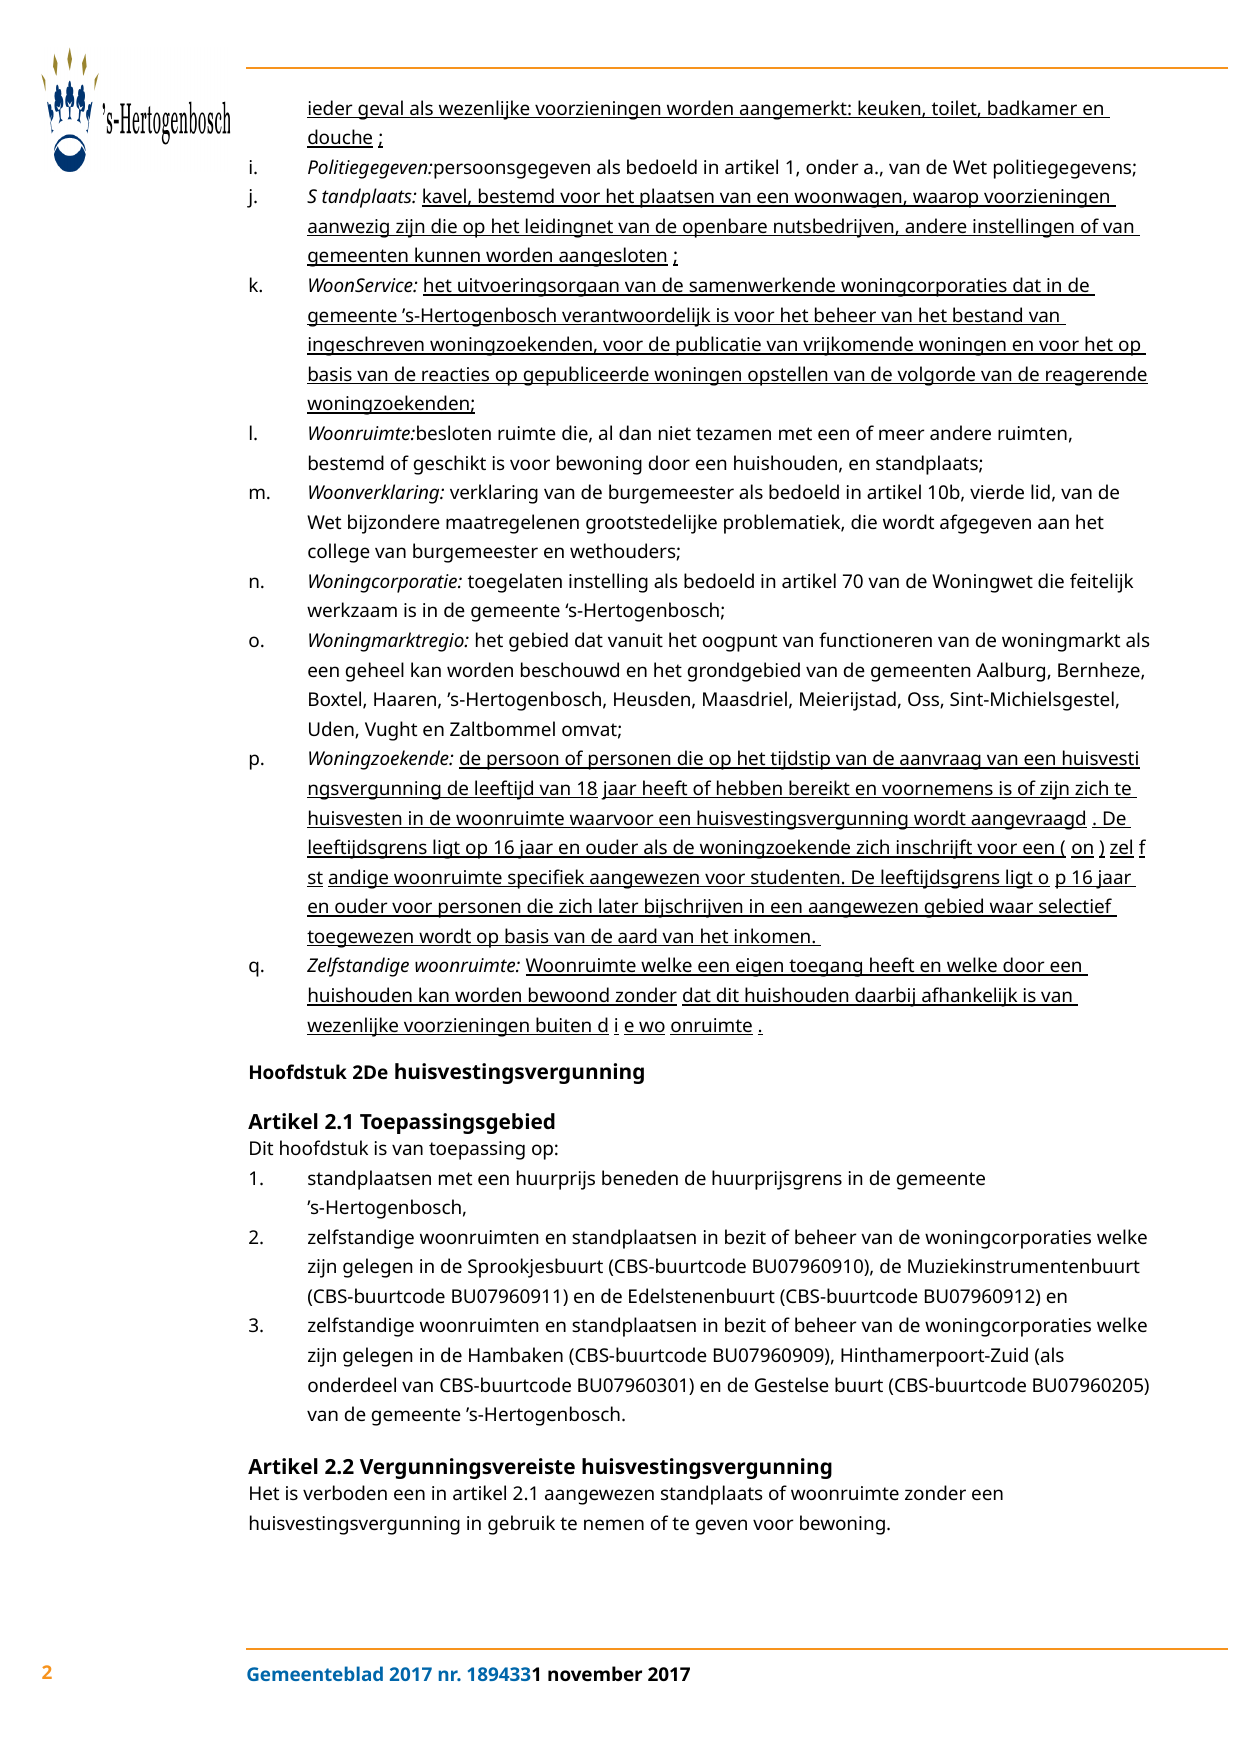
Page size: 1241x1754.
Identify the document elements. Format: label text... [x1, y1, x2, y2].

text Het is verboden een in artikel 2.1 aangewezen standplaats of woonruimte zonder een huisvestingsvergunning in gebruik te nemen of te geven voor bewoning. [248, 1480, 1152, 1536]
list zelfstandige woonruimten en standplaatsen in bezit of beheer van de woningcorporaties welke zijn gelegen in de Hambaken (CBS-buurtcode BU07960909), Hinthamerpoort-Zuid (als onderdeel van CBS-buurtcode BU07960301) en de Gestelse buurt (CBS-buurtcode BU07960205) van de gemeente ’s-Hertogenbosch. [248, 1313, 1152, 1427]
list Politiegegeven:persoonsgegeven als bedoeld in artikel 1, onder a., van de Wet politiegegevens; [248, 154, 1152, 180]
text Artikel 2.1 Toepassingsgebied [248, 1107, 1152, 1135]
list ’s-Hertogenbosch, [248, 1194, 1152, 1220]
list WoonService: het uitvoeringsorgaan van de samenwerkende woningcorporaties dat in de gemeente ’s-Hertogenbosch verantwoordelijk is voor het beheer van het bestand van ingeschreven woningzoekenden, voor de publicatie van vrijkomende woningen en voor het op basis van de reacties op gepubliceerde woningen opstellen van de volgorde van de reagerende woningzoekenden; [248, 272, 1152, 416]
list Woonverklaring: verklaring van de burgemeester als bedoeld in artikel 10b, vierde lid, van de Wet bijzondere maatregelenen grootstedelijke problematiek, die wordt afgegeven aan het college van burgemeester en wethouders; [248, 479, 1152, 564]
list Woningcorporatie: toegelaten instelling als bedoeld in artikel 70 van de Woningwet die feitelijk werkzaam is in de gemeente ‘s-Hertogenbosch; [248, 568, 1152, 623]
list Woonruimte:besloten ruimte die, al dan niet tezamen met een of meer andere ruimten, bestemd of geschikt is voor bewoning door een huishouden, en standplaats; [248, 420, 1152, 476]
text Dit hoofdstuk is van toepassing op: [248, 1135, 1152, 1161]
list S tandplaats: kavel, bestemd voor het plaatsen van een woonwagen, waarop voorzieningen aanwezig zijn die op het leidingnet van de openbare nutsbedrijven, andere instellingen of van gemeenten kunnen worden aangesloten ; [248, 183, 1152, 268]
list Woningzoekende: de persoon of personen die op het tijdstip van de aanvraag van een huisvesti ngsvergunning de leeftijd van 18 jaar heeft of hebben bereikt en voornemens is of zijn zich te huisvesten in de woonruimte waarvoor een huisvestingsvergunning wordt aangevraagd . De leeftijdsgrens ligt op 16 jaar en ouder als de woningzoekende zich inschrijft voor een ( on ) zel f st andige woonruimte specifiek aangewezen voor studenten. De leeftijdsgrens ligt o p 16 jaar en ouder voor personen die zich later bijschrijven in een aangewezen gebied waar selectief toegewezen wordt op basis van de aard van het inkomen. [248, 746, 1152, 949]
list ieder geval als wezenlijke voorzieningen worden aangemerkt: keuken, toilet, badkamer en douche ; [248, 95, 1152, 150]
text Hoofdstuk 2De huisvestingsvergunning [248, 1057, 1152, 1086]
list zelfstandige woonruimten en standplaatsen in bezit of beheer van de woningcorporaties welke zijn gelegen in de Sprookjesbuurt (CBS-buurtcode BU07960910), de Muziekinstrumentenbuurt (CBS-buurtcode BU07960911) en de Edelstenenbuurt (CBS-buurtcode BU07960912) en [248, 1224, 1152, 1309]
picture [41, 47, 231, 172]
text Artikel 2.2 Vergunningsvereiste huisvestingsvergunning [248, 1452, 1152, 1480]
list Woningmarktregio: het gebied dat vanuit het oogpunt van functioneren van de woningmarkt als een geheel kan worden beschouwd en het grondgebied van de gemeenten Aalburg, Bernheze, Boxtel, Haaren, ’s-Hertogenbosch, Heusden, Maasdriel, Meierijstad, Oss, Sint-Michielsgestel, Uden, Vught en Zaltbommel omvat; [248, 627, 1152, 742]
list Zelfstandige woonruimte: Woonruimte welke een eigen toegang heeft en welke door een huishouden kan worden bewoond zonder dat dit huishouden daarbij afhankelijk is van wezenlijke voorzieningen buiten d i e wo onruimte . [248, 953, 1152, 1038]
list standplaatsen met een huurprijs beneden de huurprijsgrens in de gemeente [248, 1165, 1152, 1191]
